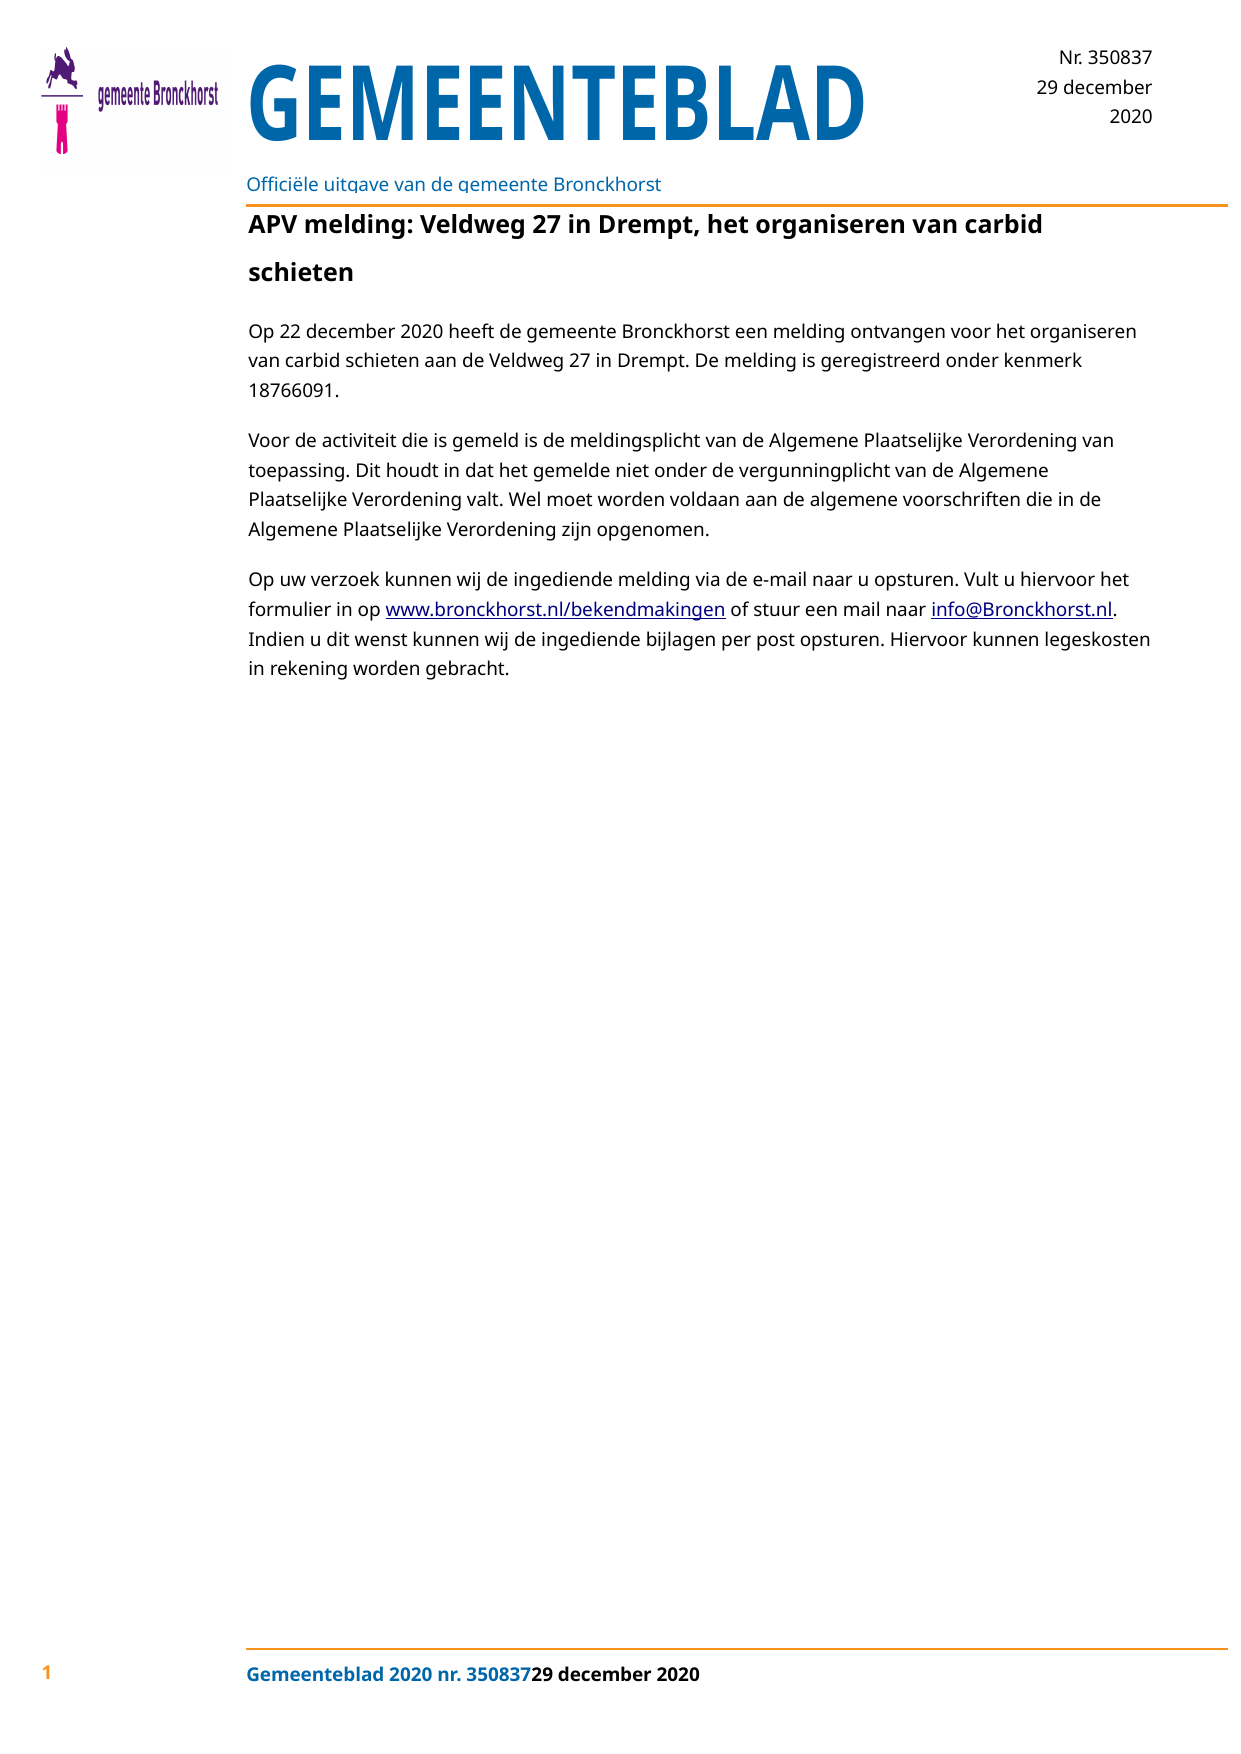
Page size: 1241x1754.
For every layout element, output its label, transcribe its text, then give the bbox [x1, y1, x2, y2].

text APV melding: Veldweg 27 in Drempt, het organiseren van carbid schieten [248, 207, 1152, 288]
text Voor de activiteit die is gemeld is de meldingsplicht van de Algemene Plaatselijke Verordening van toepassing. Dit houdt in dat het gemelde niet onder de vergunningplicht van de Algemene Plaatselijke Verordening valt. Wel moet worden voldaan aan de algemene voorschriften die in de Algemene Plaatselijke Verordening zijn opgenomen. [248, 427, 1152, 542]
text Op 22 december 2020 heeft de gemeente Bronckhorst een melding ontvangen voor het organiseren van carbid schieten aan de Veldweg 27 in Drempt. De melding is geregistreerd onder kenmerk 18766091. [248, 318, 1152, 403]
text Op uw verzoek kunnen wij de ingediende melding via de e-mail naar u opsturen. Vult u hiervoor het formulier in op www.bronckhorst.nl/bekendmakingen of stuur een mail naar info@Bronckhorst.nl. Indien u dit wenst kunnen wij de ingediende bijlagen per post opsturen. Hiervoor kunnen legeskosten in rekening worden gebracht. [248, 567, 1152, 681]
picture [41, 47, 231, 172]
